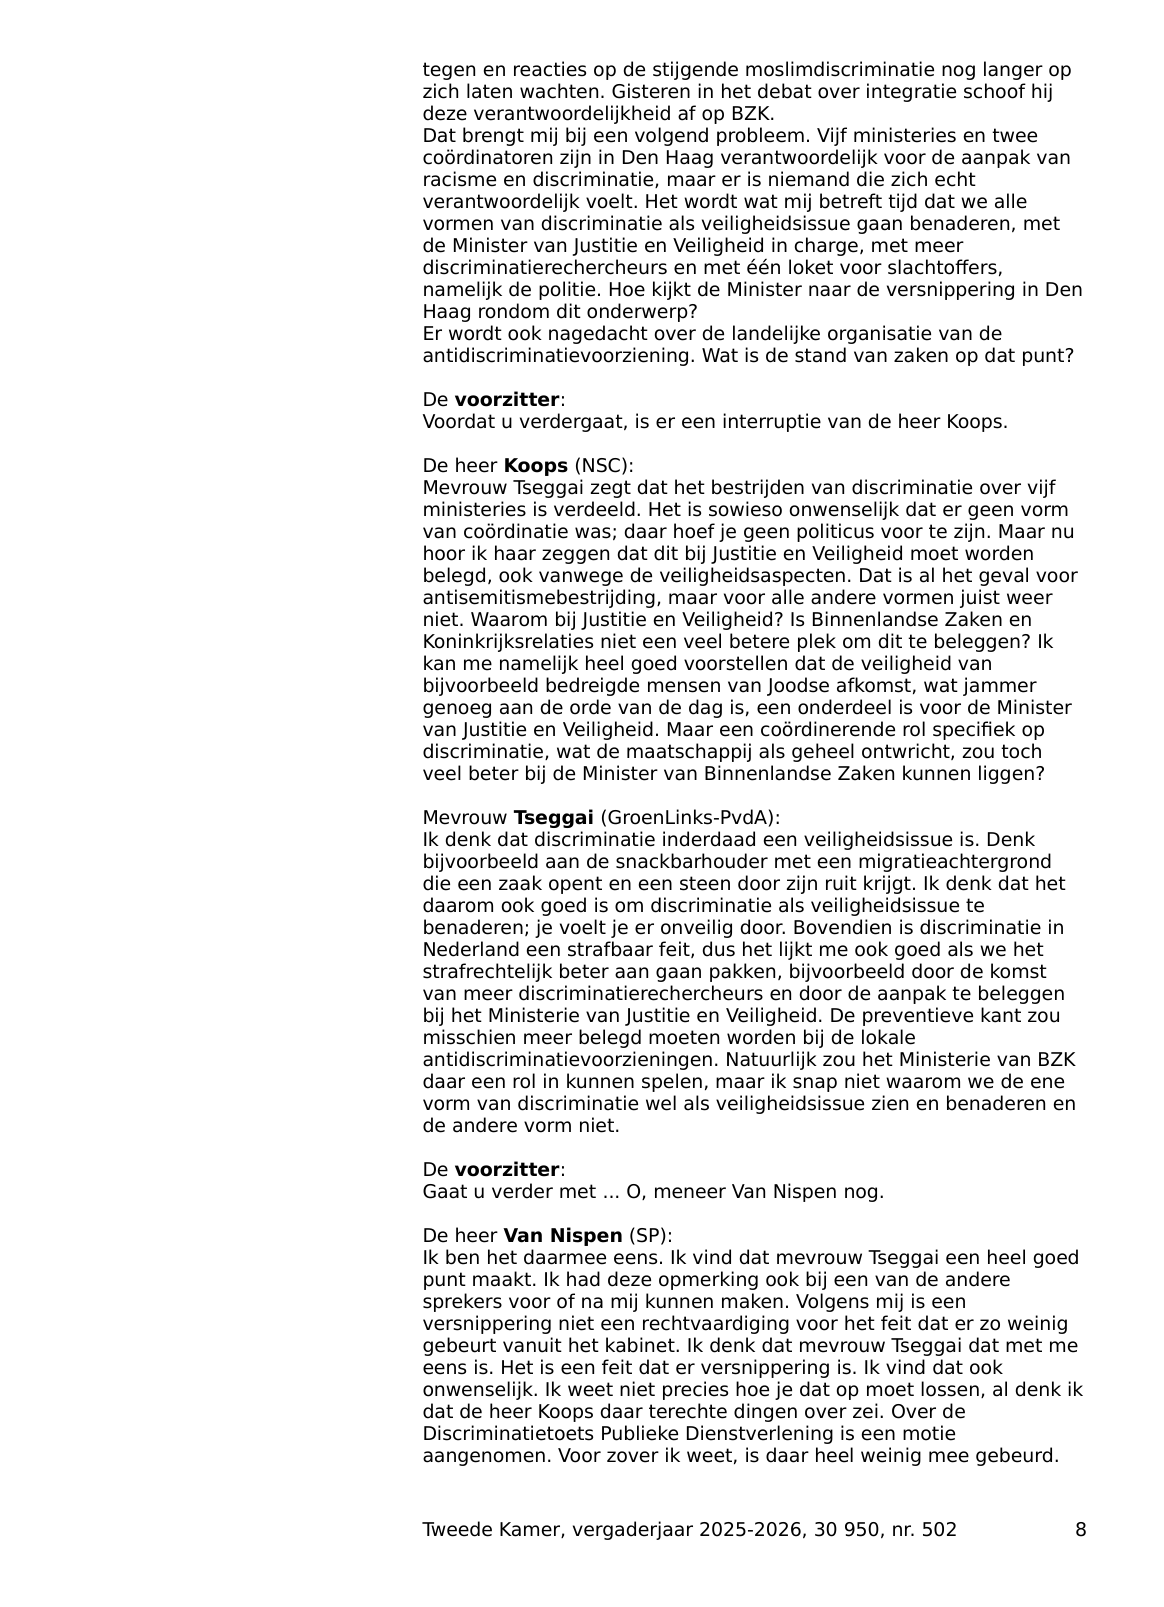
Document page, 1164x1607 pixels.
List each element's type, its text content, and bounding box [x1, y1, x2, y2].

text Gaat u verder met ... O, meneer Van Nispen nog. [422, 1181, 1087, 1203]
text Mevrouw Tseggai (GroenLinks-PvdA): [422, 807, 1087, 829]
text Ik ben het daarmee eens. Ik vind dat mevrouw Tseggai een heel goed punt maakt. Ik had deze opmerking ook bij een van de andere sprekers voor of na mij kunnen maken. Volgens mij is een versnippering niet een rechtvaardiging voor het feit dat er zo weinig gebeurt vanuit het kabinet. Ik denk dat mevrouw Tseggai dat met me eens is. Het is een feit dat er versnippering is. Ik vind dat ook onwenselijk. Ik weet niet precies hoe je dat op moet lossen, al denk ik dat de heer Koops daar terechte dingen over zei. Over de Discriminatietoets Publieke Dienstverlening is een motie aangenomen. Voor zover ik weet, is daar heel weinig mee gebeurd. [422, 1247, 1087, 1467]
text De heer Koops (NSC): [422, 455, 1087, 477]
text Voordat u verdergaat, is er een interruptie van de heer Koops. [422, 411, 1087, 433]
text De heer Van Nispen (SP): [422, 1225, 1087, 1247]
text Dat brengt mij bij een volgend probleem. Vijf ministeries en twee coördinatoren zijn in Den Haag verantwoordelijk voor de aanpak van racisme en discriminatie, maar er is niemand die zich echt verantwoordelijk voelt. Het wordt wat mij betreft tijd dat we alle vormen van discriminatie als veiligheidsissue gaan benaderen, met de Minister van Justitie en Veiligheid in charge, met meer discriminatierechercheurs en met één loket voor slachtoffers, namelijk de politie. Hoe kijkt de Minister naar de versnippering in Den Haag rondom dit onderwerp? [422, 125, 1087, 323]
text tegen en reacties op de stijgende moslimdiscriminatie nog langer op zich laten wachten. Gisteren in het debat over integratie schoof hij deze verantwoordelijkheid af op BZK. [422, 59, 1087, 125]
text Er wordt ook nagedacht over de landelijke organisatie van de antidiscriminatievoorziening. Wat is de stand van zaken op dat punt? [422, 323, 1087, 367]
text Ik denk dat discriminatie inderdaad een veiligheidsissue is. Denk bijvoorbeeld aan de snackbarhouder met een migratieachtergrond die een zaak opent en een steen door zijn ruit krijgt. Ik denk dat het daarom ook goed is om discriminatie als veiligheidsissue te benaderen; je voelt je er onveilig door. Bovendien is discriminatie in Nederland een strafbaar feit, dus het lijkt me ook goed als we het strafrechtelijk beter aan gaan pakken, bijvoorbeeld door de komst van meer discriminatierechercheurs en door de aanpak te beleggen bij het Ministerie van Justitie en Veiligheid. De preventieve kant zou misschien meer belegd moeten worden bij de lokale antidiscriminatievoorzieningen. Natuurlijk zou het Ministerie van BZK daar een rol in kunnen spelen, maar ik snap niet waarom we de ene vorm van discriminatie wel als veiligheidsissue zien en benaderen en de andere vorm niet. [422, 829, 1087, 1137]
text De voorzitter: [422, 389, 1087, 411]
text Mevrouw Tseggai zegt dat het bestrijden van discriminatie over vijf ministeries is verdeeld. Het is sowieso onwenselijk dat er geen vorm van coördinatie was; daar hoef je geen politicus voor te zijn. Maar nu hoor ik haar zeggen dat dit bij Justitie en Veiligheid moet worden belegd, ook vanwege de veiligheidsaspecten. Dat is al het geval voor antisemitismebestrijding, maar voor alle andere vormen juist weer niet. Waarom bij Justitie en Veiligheid? Is Binnenlandse Zaken en Koninkrijksrelaties niet een veel betere plek om dit te beleggen? Ik kan me namelijk heel goed voorstellen dat de veiligheid van bijvoorbeeld bedreigde mensen van Joodse afkomst, wat jammer genoeg aan de orde van de dag is, een onderdeel is voor de Minister van Justitie en Veiligheid. Maar een coördinerende rol specifiek op discriminatie, wat de maatschappij als geheel ontwricht, zou toch veel beter bij de Minister van Binnenlandse Zaken kunnen liggen? [422, 477, 1087, 785]
text De voorzitter: [422, 1159, 1087, 1181]
